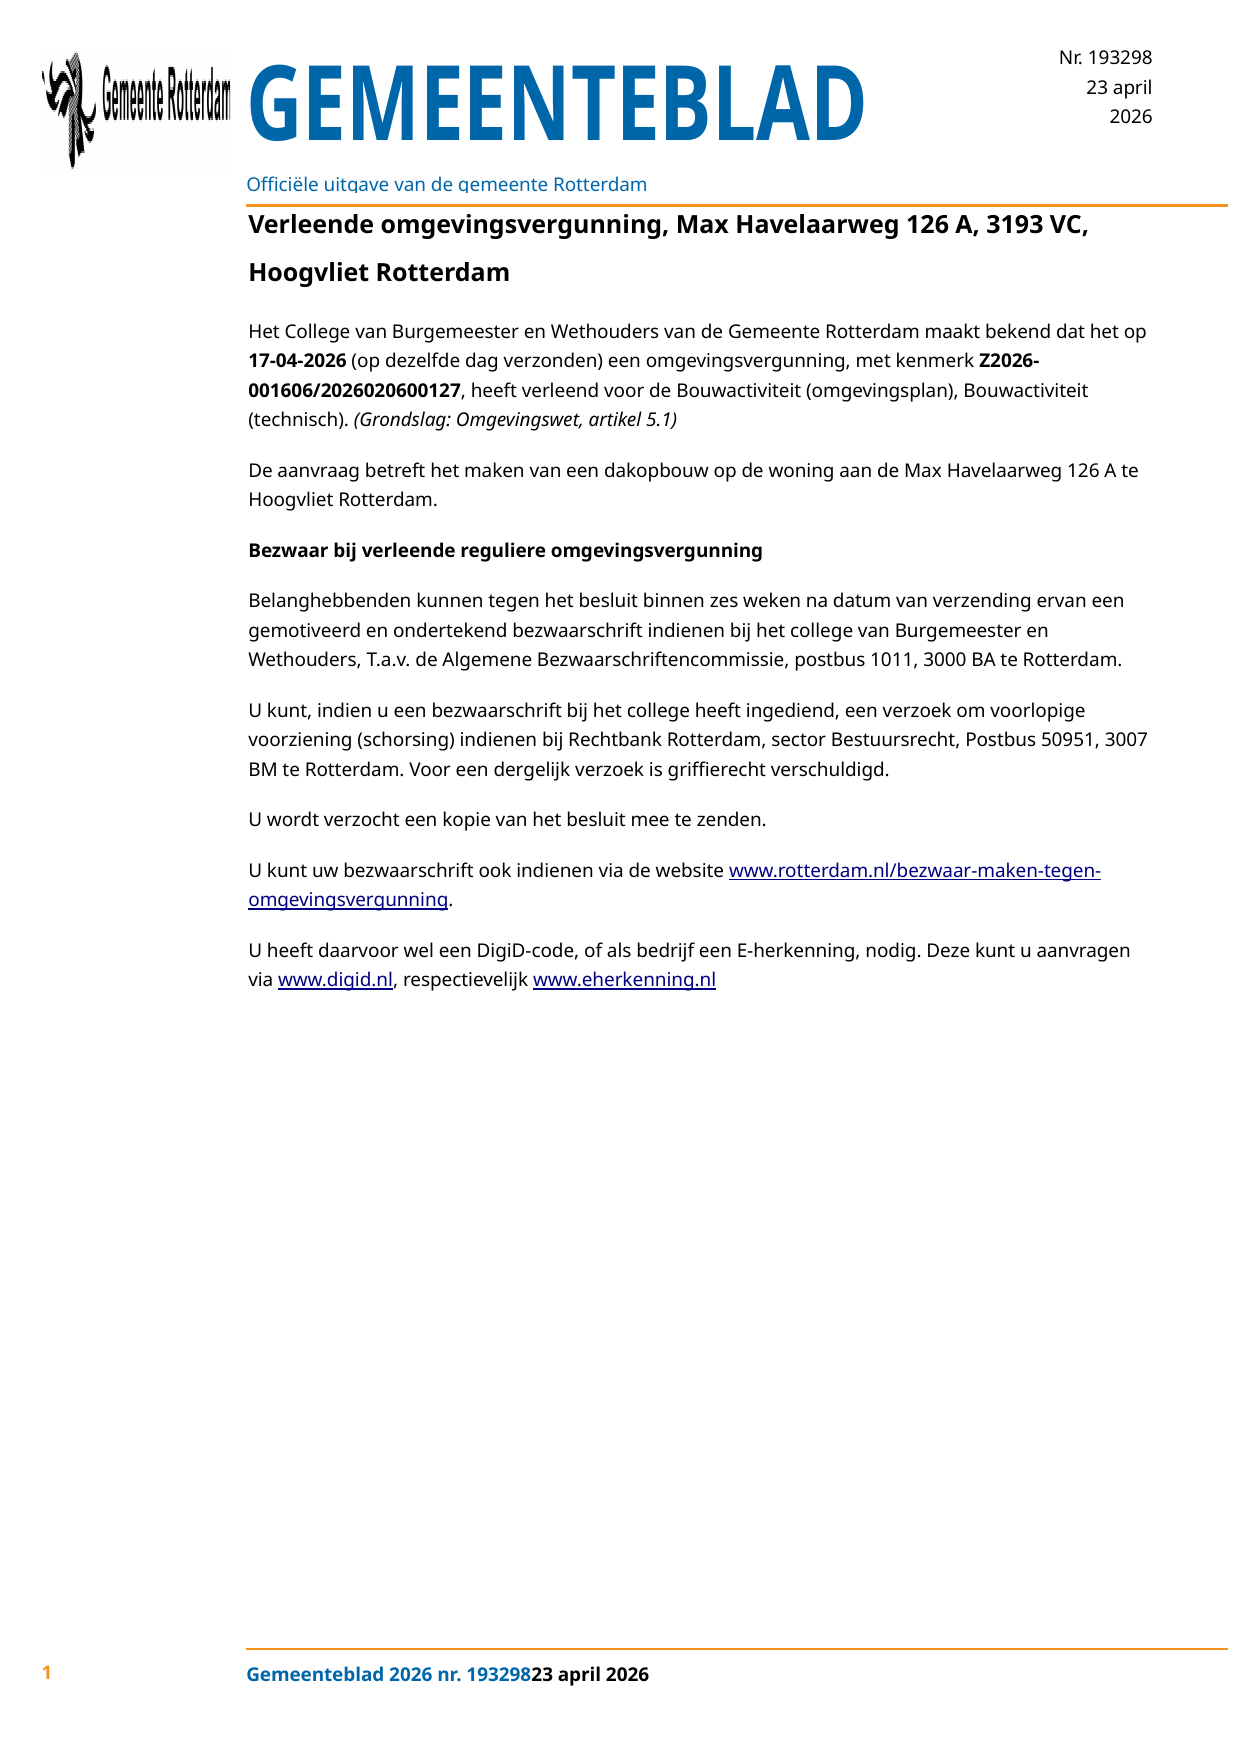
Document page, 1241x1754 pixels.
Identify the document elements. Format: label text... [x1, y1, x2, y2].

text U kunt, indien u een bezwaarschrift bij het college heeft ingediend, een verzoek om voorlopige voorziening (schorsing) indienen bij Rechtbank Rotterdam, sector Bestuursrecht, Postbus 50951, 3007 BM te Rotterdam. Voor een dergelijk verzoek is griffierecht verschuldigd. [248, 697, 1152, 782]
text U wordt verzocht een kopie van het besluit mee te zenden. [248, 807, 1152, 832]
text U heeft daarvoor wel een DigiD-code, of als bedrijf een E-herkenning, nodig. Deze kunt u aanvragen via www.digid.nl, respectievelijk www.eherkenning.nl [248, 937, 1152, 992]
text Belanghebbenden kunnen tegen het besluit binnen zes weken na datum van verzending ervan een gemotiveerd en ondertekend bezwaarschrift indienen bij het college van Burgemeester en Wethouders, T.a.v. de Algemene Bezwaarschriftencommissie, postbus 1011, 3000 BA te Rotterdam. [248, 587, 1152, 672]
picture [41, 47, 231, 172]
text Het College van Burgemeester en Wethouders van de Gemeente Rotterdam maakt bekend dat het op 17-04-2026 (op dezelfde dag verzonden) een omgevingsvergunning, met kenmerk Z2026-001606/2026020600127, heeft verleend voor de Bouwactiviteit (omgevingsplan), Bouwactiviteit (technisch). (Grondslag: Omgevingswet, artikel 5.1) [248, 318, 1152, 432]
text U kunt uw bezwaarschrift ook indienen via de website www.rotterdam.nl/bezwaar-maken-tegen-omgevingsvergunning. [248, 857, 1152, 912]
text Bezwaar bij verleende reguliere omgevingsvergunning [248, 537, 1152, 563]
text Verleende omgevingsvergunning, Max Havelaarweg 126 A, 3193 VC, Hoogvliet Rotterdam [248, 207, 1152, 288]
text De aanvraag betreft het maken van een dakopbouw op de woning aan de Max Havelaarweg 126 A te Hoogvliet Rotterdam. [248, 457, 1152, 512]
